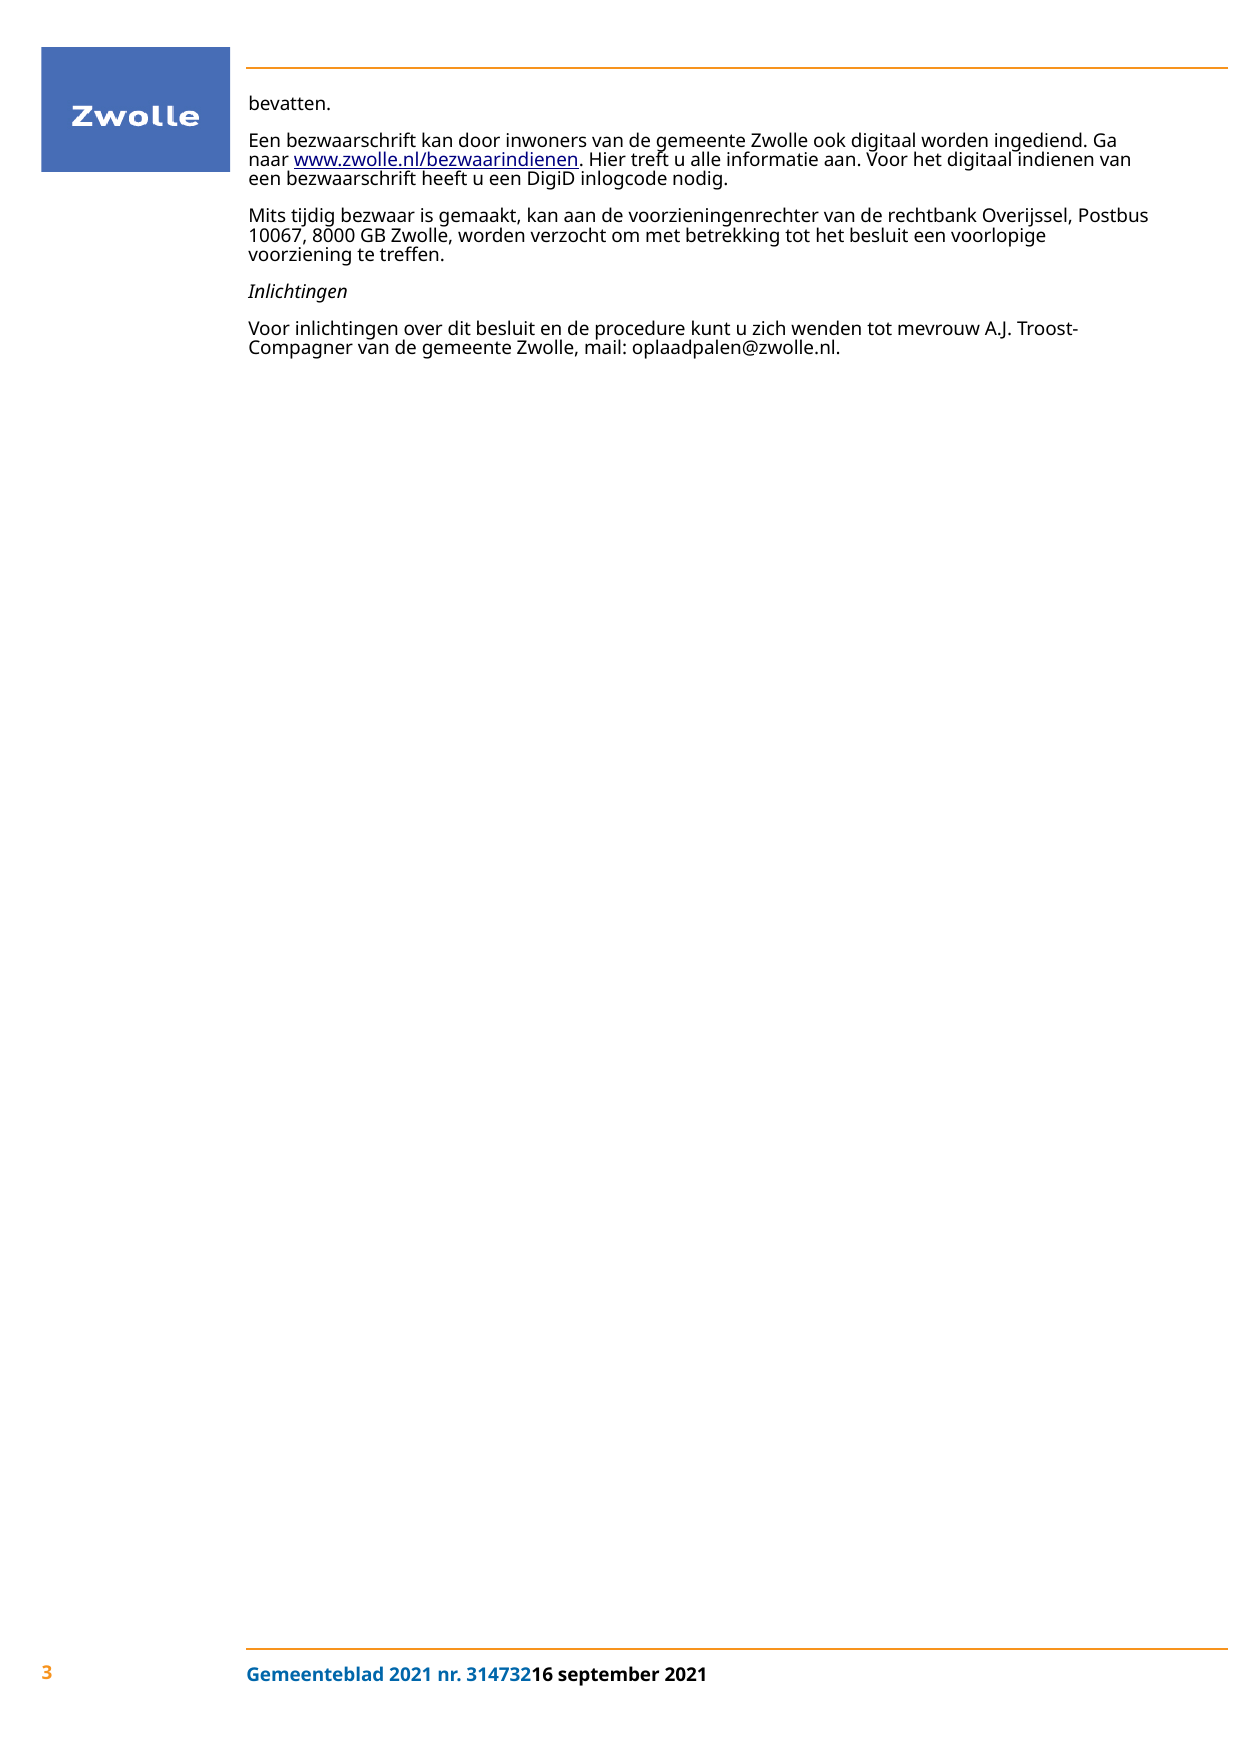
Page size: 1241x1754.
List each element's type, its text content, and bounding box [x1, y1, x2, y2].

text Mits tijdig bezwaar is gemaakt, kan aan de voorzieningenrechter van de rechtbank Overijssel, Postbus 10067, 8000 GB Zwolle, worden verzocht om met betrekking tot het besluit een voorlopige voorziening te treffen. [248, 207, 1152, 265]
text bevatten. [248, 95, 1152, 114]
picture [41, 47, 231, 172]
text Voor inlichtingen over dit besluit en de procedure kunt u zich wenden tot mevrouw A.J. Troost-Compagner van de gemeente Zwolle, mail: oplaadpalen@zwolle.nl. [248, 320, 1152, 358]
text Inlichtingen [248, 283, 1152, 302]
text Een bezwaarschrift kan door inwoners van de gemeente Zwolle ook digitaal worden ingediend. Ga naar www.zwolle.nl/bezwaarindienen. Hier treft u alle informatie aan. Voor het digitaal indienen van een bezwaarschrift heeft u een DigiD inlogcode nodig. [248, 132, 1152, 189]
